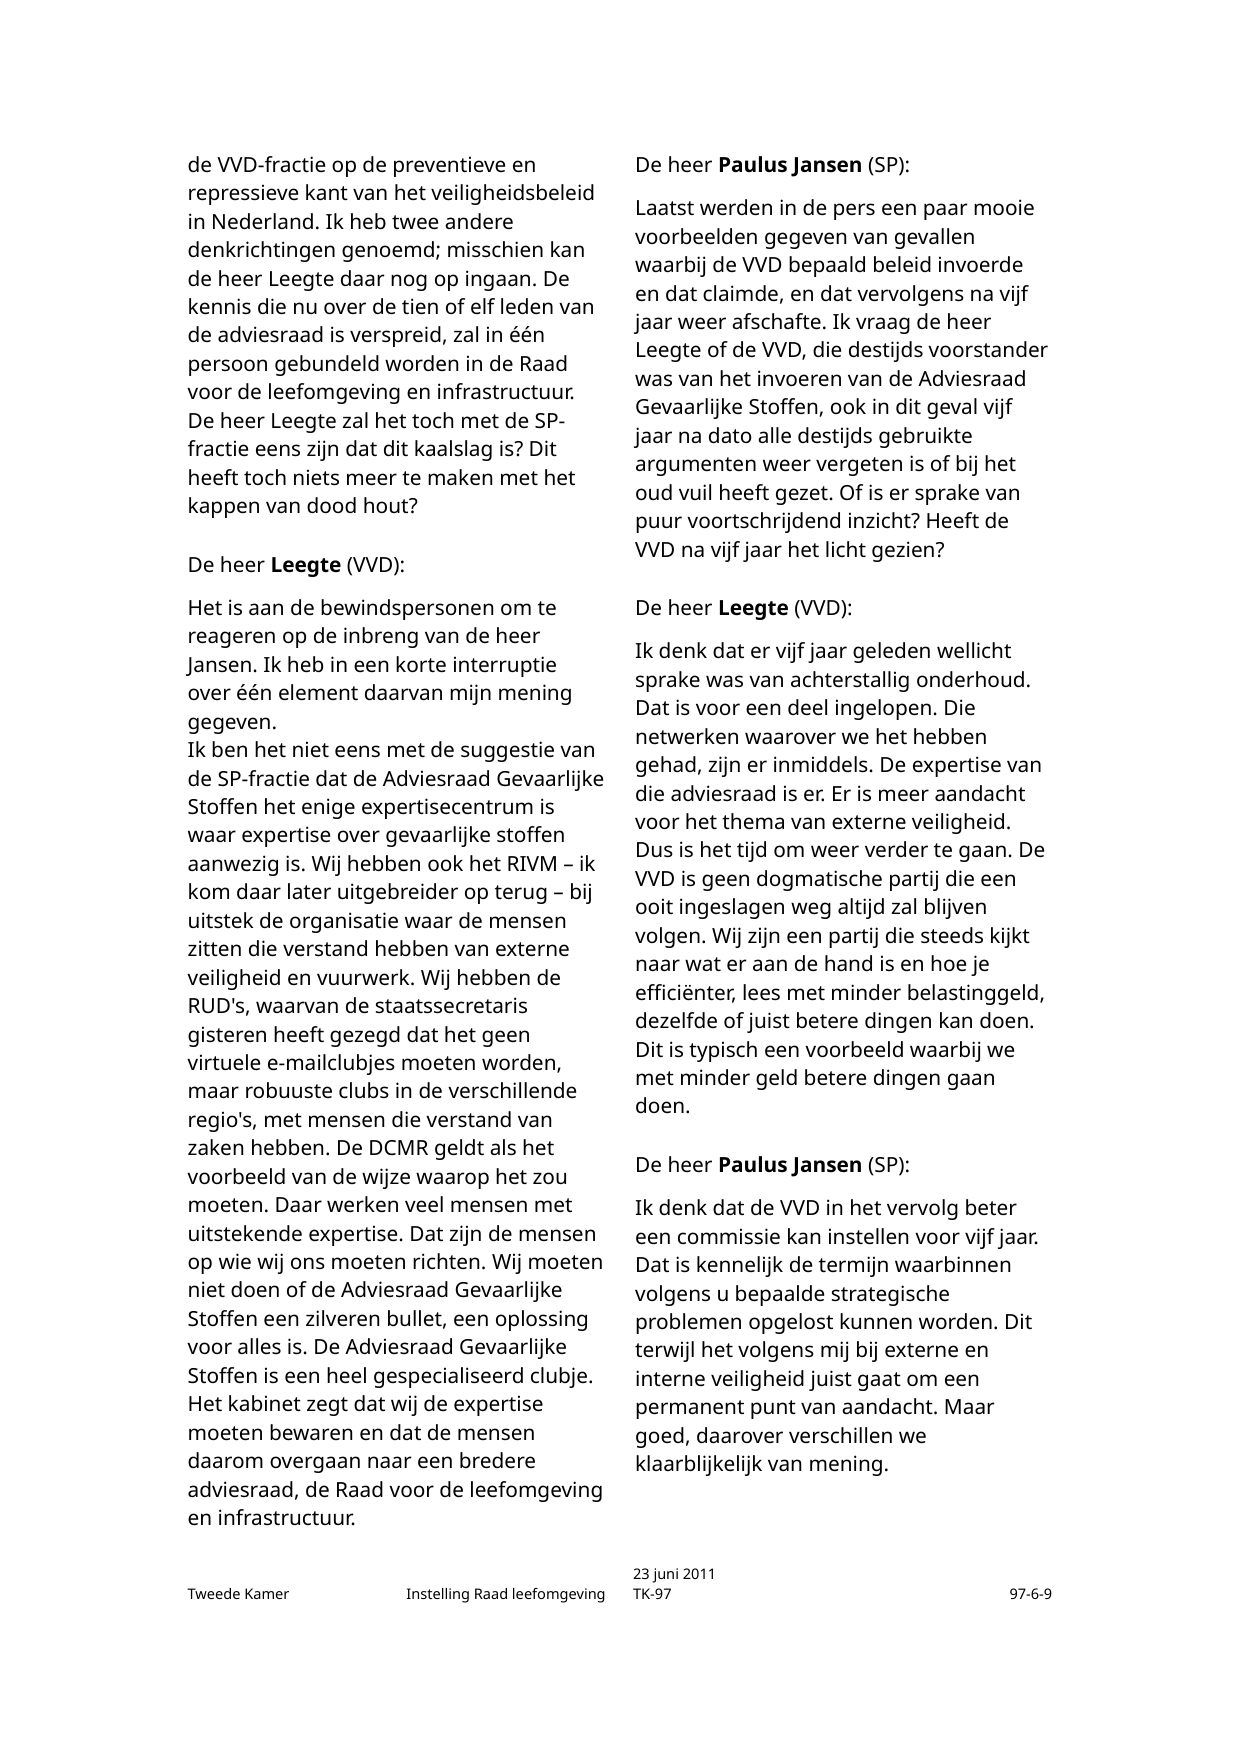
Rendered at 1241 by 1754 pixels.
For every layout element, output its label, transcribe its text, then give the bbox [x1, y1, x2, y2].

text Ik ben het niet eens met de suggestie van de SP-fractie dat de Adviesraad Gevaarlijke Stoffen het enige expertisecentrum is waar expertise over gevaarlijke stoffen aanwezig is. Wij hebben ook het RIVM – ik kom daar later uitgebreider op terug – bij uitstek de organisatie waar de mensen zitten die verstand hebben van externe veiligheid en vuurwerk. Wij hebben de RUD's, waarvan de staatssecretaris gisteren heeft gezegd dat het geen virtuele e-mailclubjes moeten worden, maar robuuste clubs in de verschillende regio's, met mensen die verstand van zaken hebben. De DCMR geldt als het voorbeeld van de wijze waarop het zou moeten. Daar werken veel mensen met uitstekende expertise. Dat zijn de mensen op wie wij ons moeten richten. Wij moeten niet doen of de Adviesraad Gevaarlijke Stoffen een zilveren bullet, een oplossing voor alles is. De Adviesraad Gevaarlijke Stoffen is een heel gespecialiseerd clubje. Het kabinet zegt dat wij de expertise moeten bewaren en dat de mensen daarom overgaan naar een bredere adviesraad, de Raad voor de leefomgeving en infrastructuur. [187, 735, 605, 1532]
text Laatst werden in de pers een paar mooie voorbeelden gegeven van gevallen waarbij de VVD bepaald beleid invoerde en dat claimde, en dat vervolgens na vijf jaar weer afschafte. Ik vraag de heer Leegte of de VVD, die destijds voorstander was van het invoeren van de Adviesraad Gevaarlijke Stoffen, ook in dit geval vijf jaar na dato alle destijds gebruikte argumenten weer vergeten is of bij het oud vuil heeft gezet. Of is er sprake van puur voortschrijdend inzicht? Heeft de VVD na vijf jaar het licht gezien? [635, 193, 1053, 563]
text de VVD-fractie op de preventieve en repressieve kant van het veiligheidsbeleid in Nederland. Ik heb twee andere denkrichtingen genoemd; misschien kan de heer Leegte daar nog op ingaan. De kennis die nu over de tien of elf leden van de adviesraad is verspreid, zal in één persoon gebundeld worden in de Raad voor de leefomgeving en infrastructuur. De heer Leegte zal het toch met de SP-fractie eens zijn dat dit kaalslag is? Dit heeft toch niets meer te maken met het kappen van dood hout? [187, 150, 605, 520]
text De heer Leegte (VVD): [635, 593, 1053, 622]
text De heer Paulus Jansen (SP): [635, 1150, 1053, 1178]
text Ik denk dat de VVD in het vervolg beter een commissie kan instellen voor vijf jaar. Dat is kennelijk de termijn waarbinnen volgens u bepaalde strategische problemen opgelost kunnen worden. Dit terwijl het volgens mij bij externe en interne veiligheid juist gaat om een permanent punt van aandacht. Maar goed, daarover verschillen we klaarblijkelijk van mening. [635, 1193, 1053, 1478]
text De heer Leegte (VVD): [187, 550, 605, 578]
text Ik denk dat er vijf jaar geleden wellicht sprake was van achterstallig onderhoud. Dat is voor een deel ingelopen. Die netwerken waarover we het hebben gehad, zijn er inmiddels. De expertise van die adviesraad is er. Er is meer aandacht voor het thema van externe veiligheid. Dus is het tijd om weer verder te gaan. De VVD is geen dogmatische partij die een ooit ingeslagen weg altijd zal blijven volgen. Wij zijn een partij die steeds kijkt naar wat er aan de hand is en hoe je efficiënter, lees met minder belastinggeld, dezelfde of juist betere dingen kan doen. Dit is typisch een voorbeeld waarbij we met minder geld betere dingen gaan doen. [635, 637, 1053, 1120]
text Het is aan de bewindspersonen om te reageren op de inbreng van de heer Jansen. Ik heb in een korte interruptie over één element daarvan mijn mening gegeven. [187, 593, 605, 735]
text De heer Paulus Jansen (SP): [635, 150, 1053, 178]
